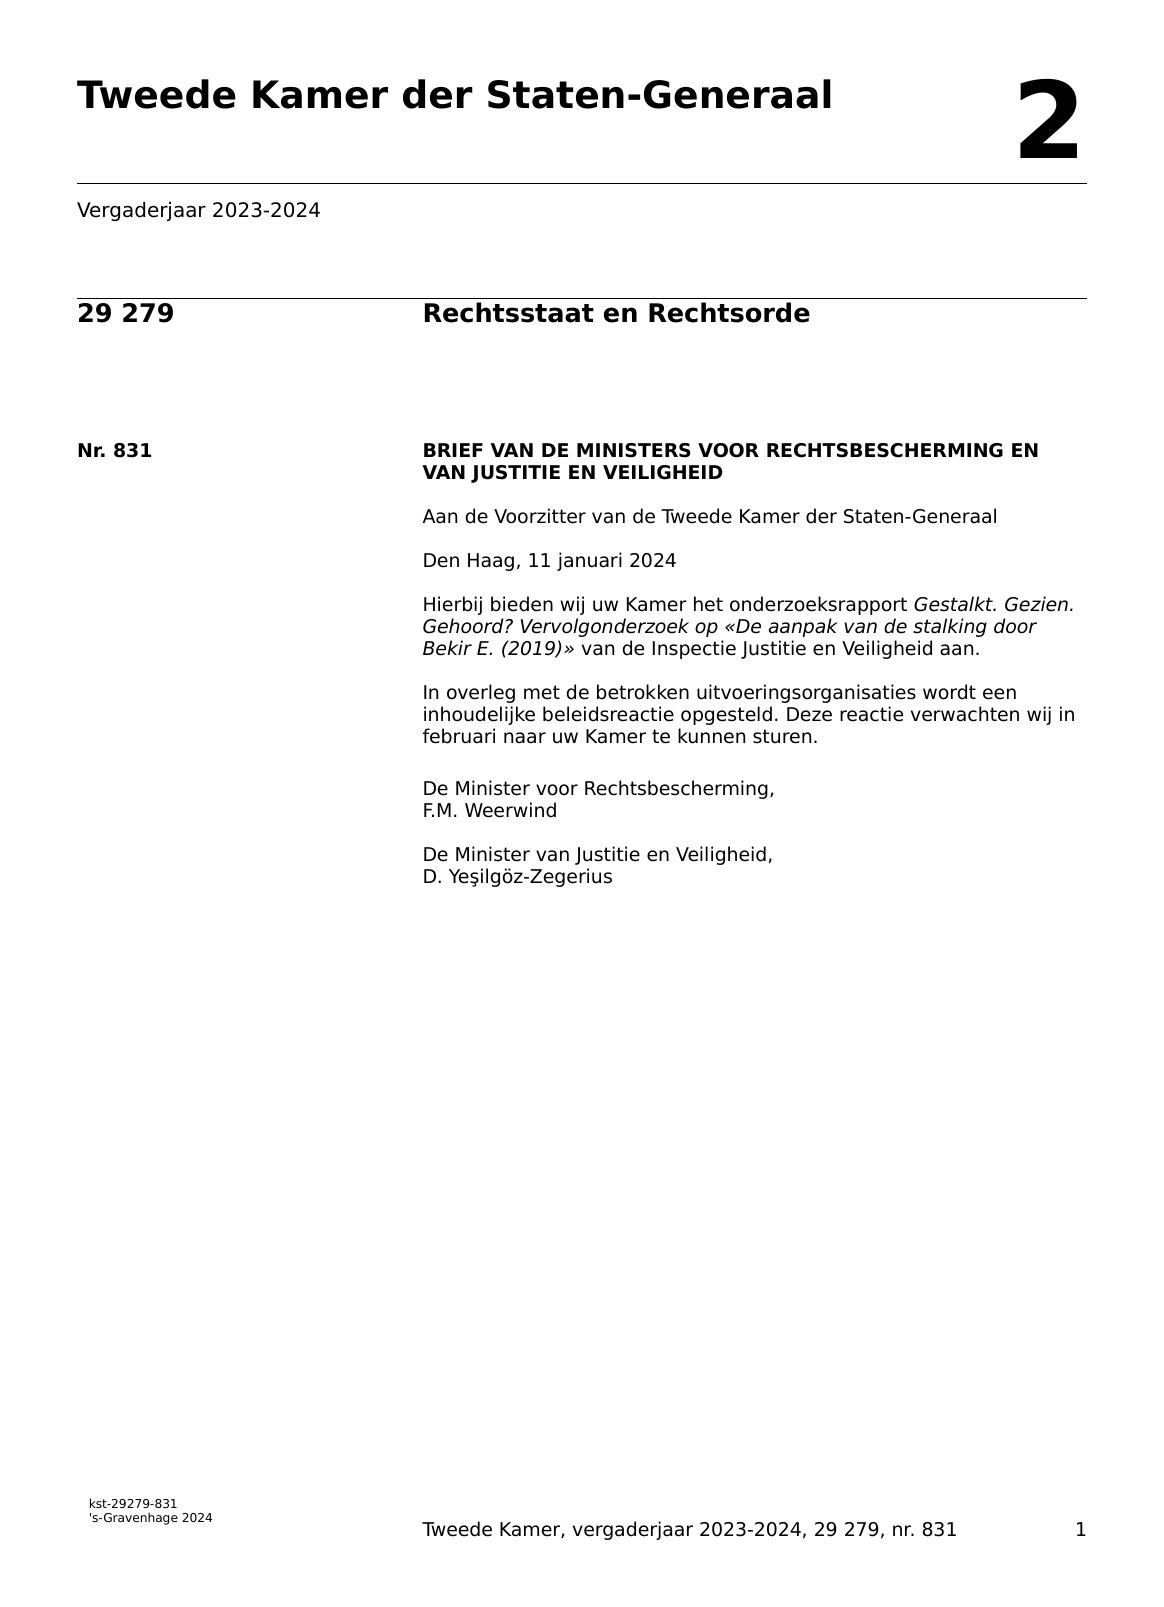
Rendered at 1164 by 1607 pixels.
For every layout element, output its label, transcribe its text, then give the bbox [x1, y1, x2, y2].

text Aan de Voorzitter van de Tweede Kamer der Staten-Generaal [422, 506, 1087, 528]
table_header Tweede Kamer der Staten-Generaal [77, 59, 886, 183]
text kst-29279-831 [88, 1497, 323, 1511]
text In overleg met de betrokken uitvoeringsorganisaties wordt een inhoudelijke beleidsreactie opgesteld. Deze reactie verwachten wij in februari naar uw Kamer te kunnen sturen. [422, 682, 1087, 748]
table_cell Vergaderjaar 2023-2024 [77, 184, 1087, 298]
subtitle 29 279 Rechtsstaat en Rechtsorde [77, 299, 1087, 329]
subtitle Nr. 831 BRIEF VAN DE MINISTERS VOOR RECHTSBESCHERMING EN VAN JUSTITIE EN VEILIGHEID [77, 440, 1087, 484]
text De Minister voor Rechtsbescherming, F.M. Weerwind [422, 778, 1087, 822]
text 's-Gravenhage 2024 [88, 1511, 323, 1525]
table_header 2 [886, 59, 1087, 183]
text De Minister van Justitie en Veiligheid, D. Yeşilgöz-Zegerius [422, 844, 1087, 888]
text Hierbij bieden wij uw Kamer het onderzoeksrapport Gestalkt. Gezien. Gehoord? Vervolgonderzoek op «De aanpak van de stalking door Bekir E. (2019)» van de Inspectie Justitie en Veiligheid aan. [422, 594, 1087, 660]
text Den Haag, 11 januari 2024 [422, 550, 1087, 572]
